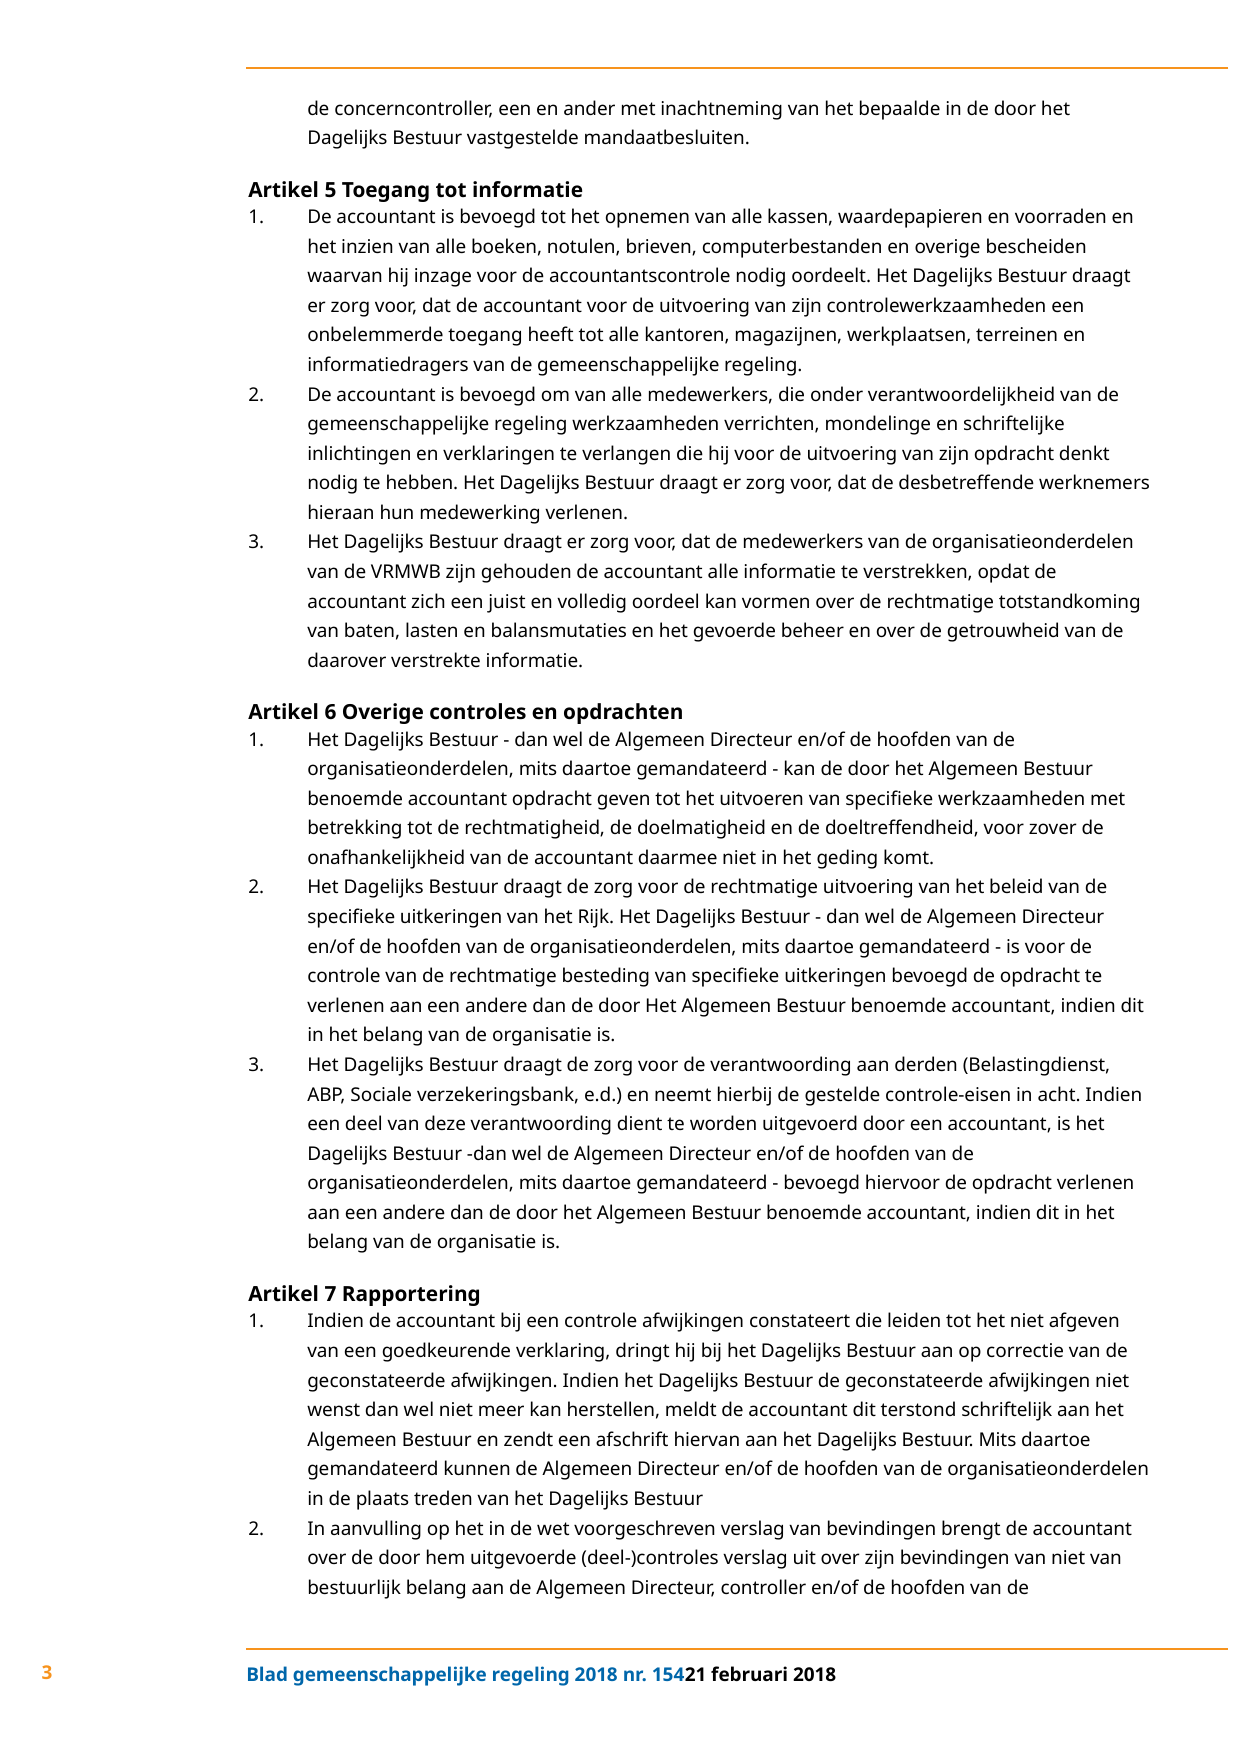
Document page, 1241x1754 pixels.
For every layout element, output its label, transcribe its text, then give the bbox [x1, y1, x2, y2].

list De accountant is bevoegd om van alle medewerkers, die onder verantwoordelijkheid van de gemeenschappelijke regeling werkzaamheden verrichten, mondelinge en schriftelijke inlichtingen en verklaringen te verlangen die hij voor de uitvoering van zijn opdracht denkt nodig te hebben. Het Dagelijks Bestuur draagt er zorg voor, dat de desbetreffende werknemers hieraan hun medewerking verlenen. [248, 381, 1152, 525]
text Artikel 7 Rapportering [248, 1279, 1152, 1308]
list Het Dagelijks Bestuur draagt de zorg voor de verantwoording aan derden (Belastingdienst, ABP, Sociale verzekeringsbank, e.d.) en neemt hierbij de gestelde controle-eisen in acht. Indien een deel van deze verantwoording dient te worden uitgevoerd door een accountant, is het Dagelijks Bestuur -dan wel de Algemeen Directeur en/of de hoofden van de organisatieonderdelen, mits daartoe gemandateerd - bevoegd hiervoor de opdracht verlenen aan een andere dan de door het Algemeen Bestuur benoemde accountant, indien dit in het belang van de organisatie is. [248, 1051, 1152, 1254]
list Indien de accountant bij een controle afwijkingen constateert die leiden tot het niet afgeven van een goedkeurende verklaring, dringt hij bij het Dagelijks Bestuur aan op correctie van de geconstateerde afwijkingen. Indien het Dagelijks Bestuur de geconstateerde afwijkingen niet wenst dan wel niet meer kan herstellen, meldt de accountant dit terstond schriftelijk aan het Algemeen Bestuur en zendt een afschrift hiervan aan het Dagelijks Bestuur. Mits daartoe gemandateerd kunnen de Algemeen Directeur en/of de hoofden van de organisatieonderdelen in de plaats treden van het Dagelijks Bestuur [248, 1308, 1152, 1511]
list Het Dagelijks Bestuur draagt de zorg voor de rechtmatige uitvoering van het beleid van de specifieke uitkeringen van het Rijk. Het Dagelijks Bestuur - dan wel de Algemeen Directeur en/of de hoofden van de organisatieonderdelen, mits daartoe gemandateerd - is voor de controle van de rechtmatige besteding van specifieke uitkeringen bevoegd de opdracht te verlenen aan een andere dan de door Het Algemeen Bestuur benoemde accountant, indien dit in het belang van de organisatie is. [248, 874, 1152, 1047]
list In aanvulling op het in de wet voorgeschreven verslag van bevindingen brengt de accountant over de door hem uitgevoerde (deel-)controles verslag uit over zijn bevindingen van niet van bestuurlijk belang aan de Algemeen Directeur, controller en/of de hoofden van de [248, 1515, 1152, 1599]
picture [41, 47, 231, 172]
list Het Dagelijks Bestuur draagt er zorg voor, dat de medewerkers van de organisatieonderdelen van de VRMWB zijn gehouden de accountant alle informatie te verstrekken, opdat de accountant zich een juist en volledig oordeel kan vormen over de rechtmatige totstandkoming van baten, lasten en balansmutaties en het gevoerde beheer en over de getrouwheid van de daarover verstrekte informatie. [248, 529, 1152, 673]
list de concerncontroller, een en ander met inachtneming van het bepaalde in de door het Dagelijks Bestuur vastgestelde mandaatbesluiten. [248, 95, 1152, 150]
text Artikel 6 Overige controles en opdrachten [248, 697, 1152, 726]
list Het Dagelijks Bestuur - dan wel de Algemeen Directeur en/of de hoofden van de organisatieonderdelen, mits daartoe gemandateerd - kan de door het Algemeen Bestuur benoemde accountant opdracht geven tot het uitvoeren van specifieke werkzaamheden met betrekking tot de rechtmatigheid, de doelmatigheid en de doeltreffendheid, voor zover de onafhankelijkheid van de accountant daarmee niet in het geding komt. [248, 726, 1152, 870]
list De accountant is bevoegd tot het opnemen van alle kassen, waardepapieren en voorraden en het inzien van alle boeken, notulen, brieven, computerbestanden en overige bescheiden waarvan hij inzage voor de accountantscontrole nodig oordeelt. Het Dagelijks Bestuur draagt er zorg voor, dat de accountant voor de uitvoering van zijn controlewerkzaamheden een onbelemmerde toegang heeft tot alle kantoren, magazijnen, werkplaatsen, terreinen en informatiedragers van de gemeenschappelijke regeling. [248, 203, 1152, 377]
text Artikel 5 Toegang tot informatie [248, 175, 1152, 203]
